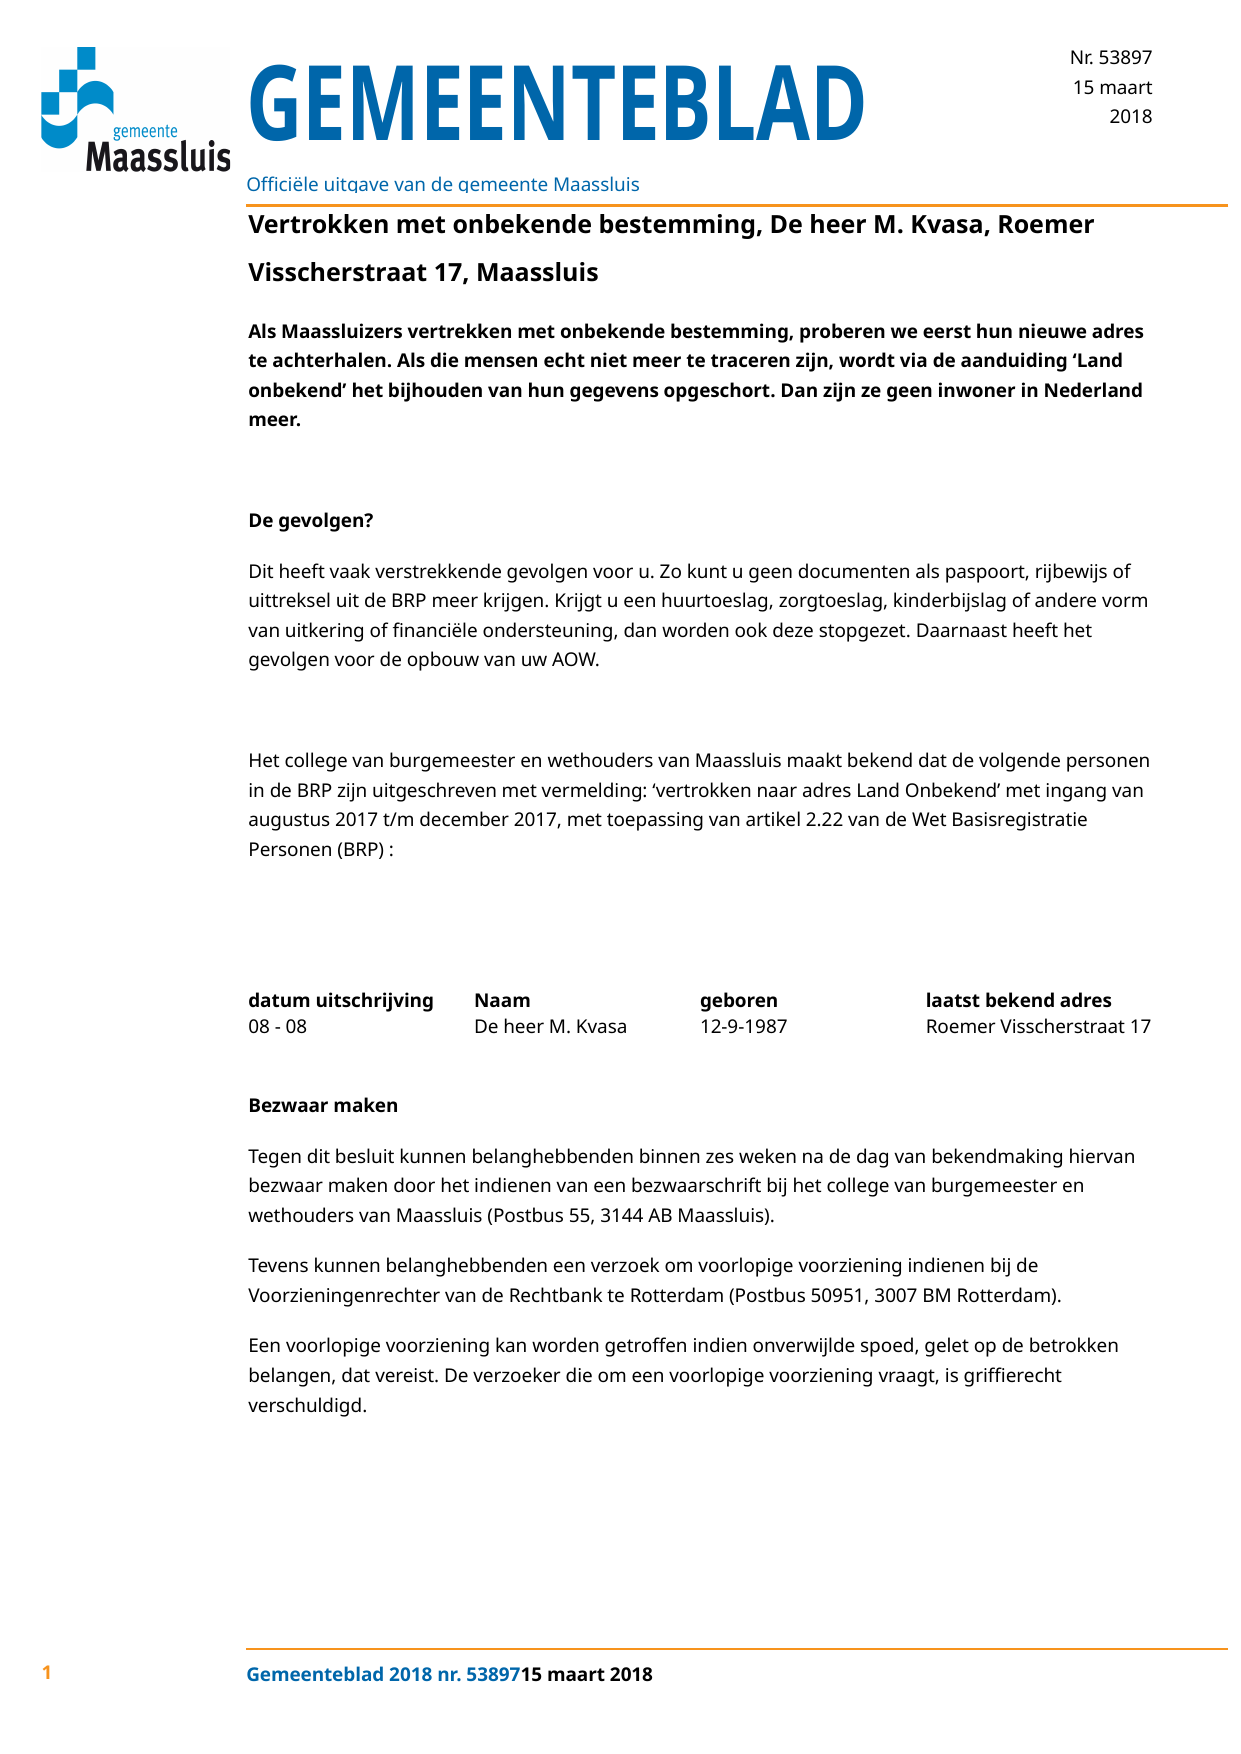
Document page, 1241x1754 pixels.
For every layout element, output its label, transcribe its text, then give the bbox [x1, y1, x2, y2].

picture [41, 47, 77, 92]
text Als Maassluizers vertrekken met onbekende bestemming, proberen we eerst hun nieuwe adres te achterhalen. Als die mensen echt niet meer te traceren zijn, wordt via de aanduiding ‘Land onbekend’ het bijhouden van hun gegevens opgeschort. Dan zijn ze geen inwoner in Nederland meer. [248, 318, 1152, 432]
text Tevens kunnen belanghebbenden een verzoek om voorlopige voorziening indienen bij de Voorzieningenrechter van de Rechtbank te Rotterdam (Postbus 50951, 3007 BM Rotterdam). [248, 1253, 1152, 1308]
table_cell 08 - 08 [248, 1013, 474, 1039]
table_cell 12-9-1987 [700, 1013, 926, 1039]
picture [41, 47, 231, 172]
table_header laatst bekend adres [926, 988, 1152, 1013]
text Vertrokken met onbekende bestemming, De heer M. Kvasa, Roemer Visscherstraat 17, Maassluis [248, 207, 1152, 288]
table_cell Roemer Visscherstraat 17 [926, 1013, 1152, 1039]
text Het college van burgemeester en wethouders van Maassluis maakt bekend dat de volgende personen in de BRP zijn uitgeschreven met vermelding: ‘vertrokken naar adres Land Onbekend’ met ingang van augustus 2017 t/m december 2017, met toepassing van artikel 2.22 van de Wet Basisregistratie Personen (BRP) : [248, 747, 1152, 862]
text Bezwaar maken [248, 1093, 1152, 1118]
text Tegen dit besluit kunnen belanghebbenden binnen zes weken na de dag van bekendmaking hiervan bezwaar maken door het indienen van een bezwaarschrift bij het college van burgemeester en wethouders van Maassluis (Postbus 55, 3144 AB Maassluis). [248, 1143, 1152, 1228]
text Dit heeft vaak verstrekkende gevolgen voor u. Zo kunt u geen documenten als paspoort, rijbewijs of uittreksel uit de BRP meer krijgen. Krijgt u een huurtoeslag, zorgtoeslag, kinderbijslag of andere vorm van uitkering of financiële ondersteuning, dan worden ook deze stopgezet. Daarnaast heeft het gevolgen voor de opbouw van uw AOW. [248, 558, 1152, 672]
text Een voorlopige voorziening kan worden getroffen indien onverwijlde spoed, gelet op de betrokken belangen, dat vereist. De verzoeker die om een voorlopige voorziening vraagt, is griffierecht verschuldigd. [248, 1333, 1152, 1418]
table_cell De heer M. Kvasa [474, 1013, 700, 1039]
table_header geboren [700, 988, 926, 1013]
text De gevolgen? [248, 507, 1152, 533]
table_header Naam [474, 988, 700, 1013]
table_header datum uitschrijving [248, 988, 474, 1013]
